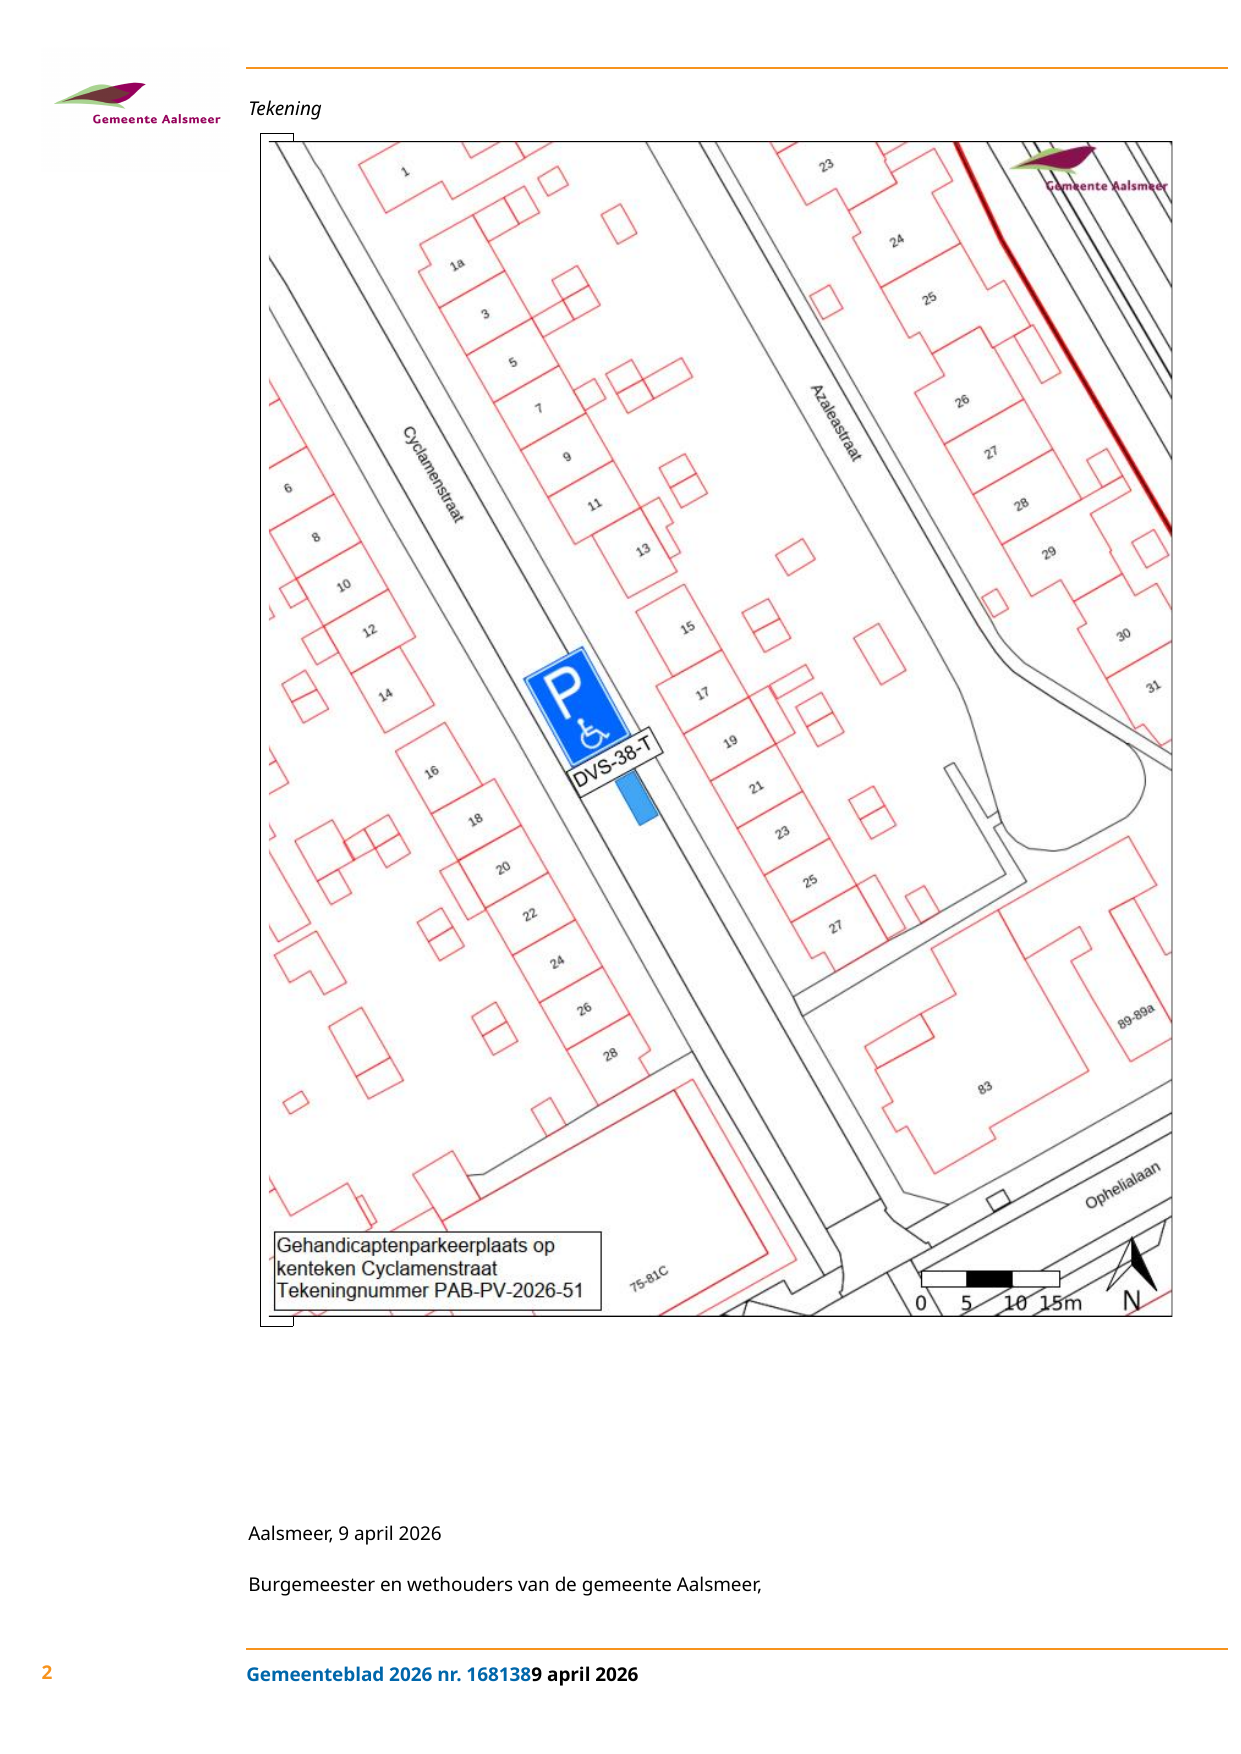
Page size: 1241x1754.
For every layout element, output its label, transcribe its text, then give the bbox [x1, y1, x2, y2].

text Aalsmeer, 9 april 2026 [248, 1520, 1152, 1546]
picture [41, 47, 231, 172]
text Burgemeester en wethouders van de gemeente Aalsmeer, [248, 1571, 1152, 1597]
text Tekening [248, 95, 1152, 121]
picture [268, 141, 1173, 1317]
